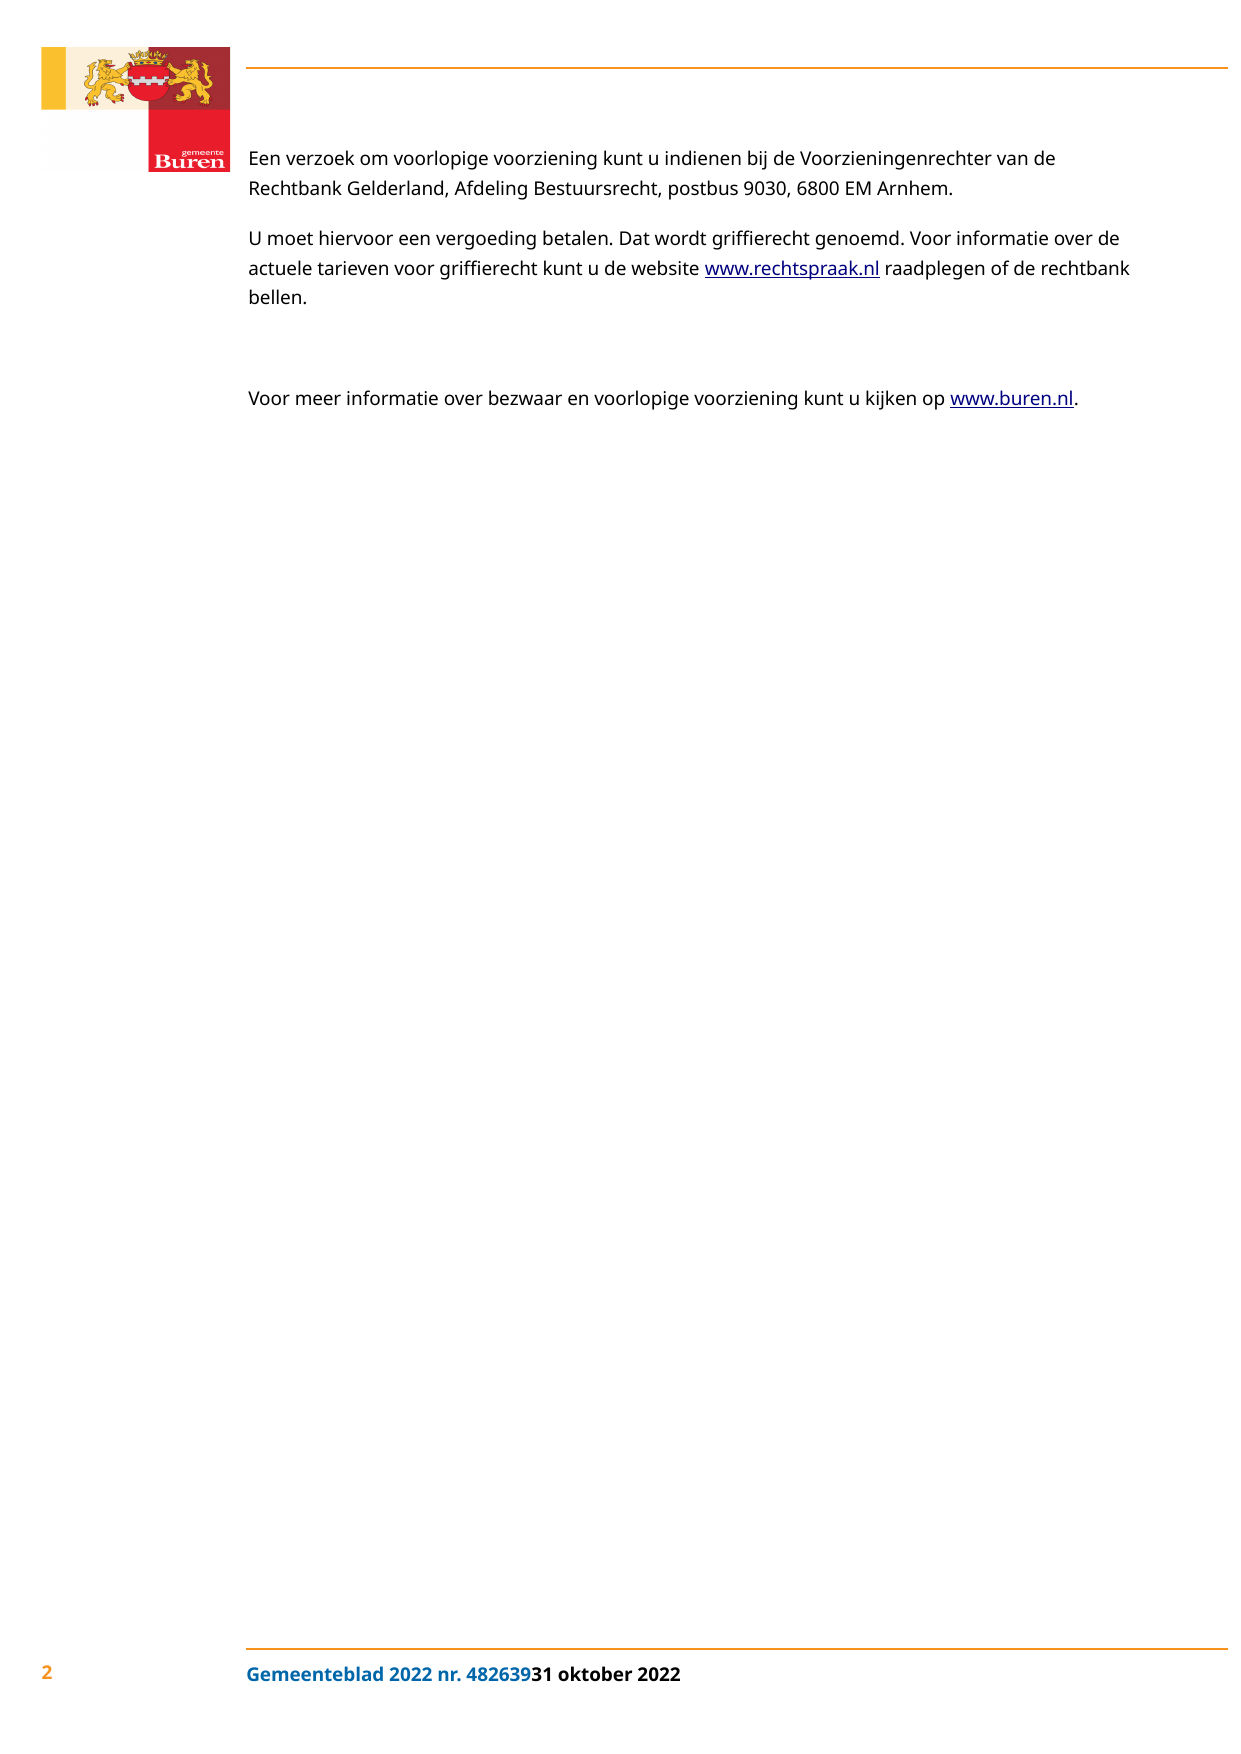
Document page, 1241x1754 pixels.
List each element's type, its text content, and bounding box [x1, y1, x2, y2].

picture [41, 47, 231, 172]
text Voor meer informatie over bezwaar en voorlopige voorziening kunt u kijken op www.buren.nl. [248, 385, 1152, 411]
text Een verzoek om voorlopige voorziening kunt u indienen bij de Voorzieningenrechter van de Rechtbank Gelderland, Afdeling Bestuursrecht, postbus 9030, 6800 EM Arnhem. [248, 145, 1152, 201]
text U moet hiervoor een vergoeding betalen. Dat wordt griffierecht genoemd. Voor informatie over de actuele tarieven voor griffierecht kunt u de website www.rechtspraak.nl raadplegen of de rechtbank bellen. [248, 225, 1152, 310]
